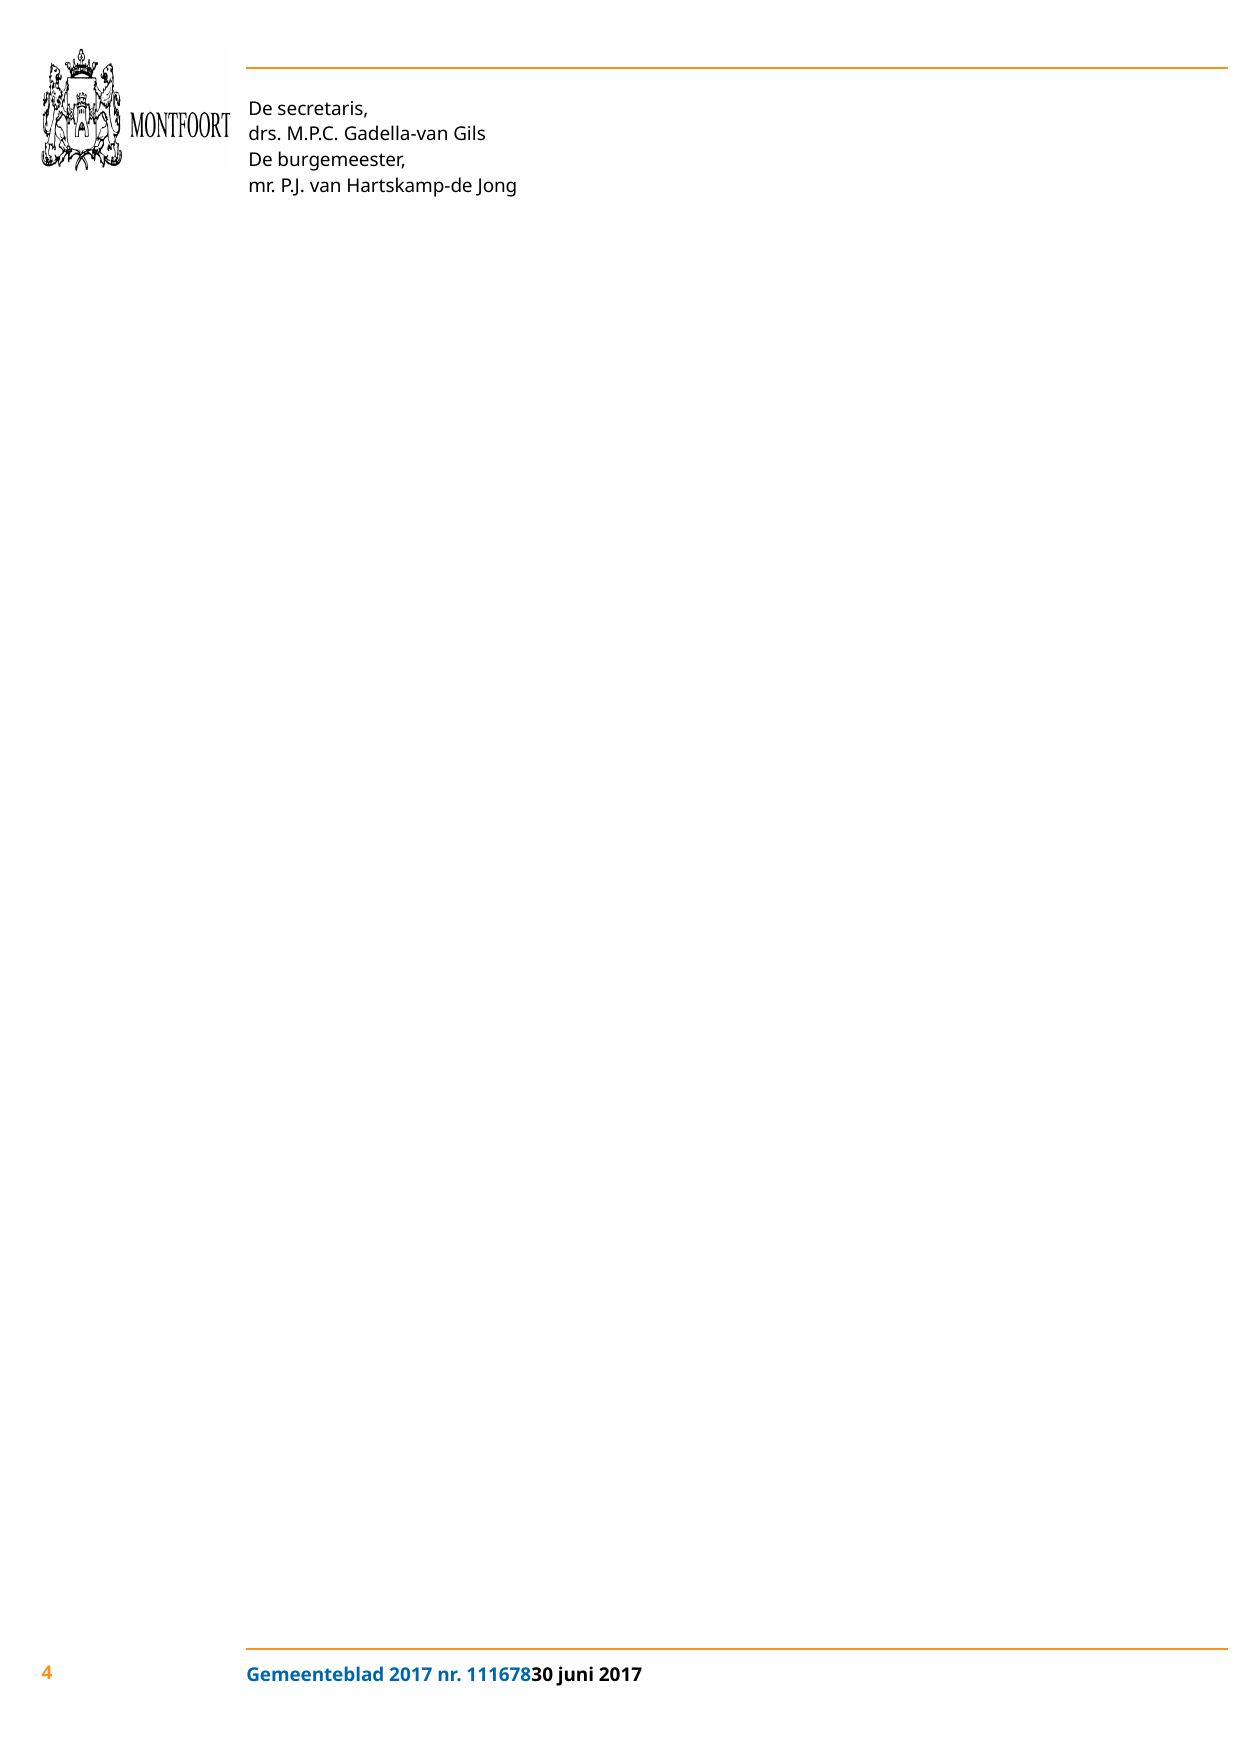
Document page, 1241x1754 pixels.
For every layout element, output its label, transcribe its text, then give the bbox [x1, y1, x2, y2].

text mr. P.J. van Hartskamp-de Jong [248, 172, 1152, 198]
text De burgemeester, [248, 146, 1152, 172]
text De secretaris, [248, 95, 1152, 121]
picture [41, 47, 231, 172]
text drs. M.P.C. Gadella-van Gils [248, 121, 1152, 146]
